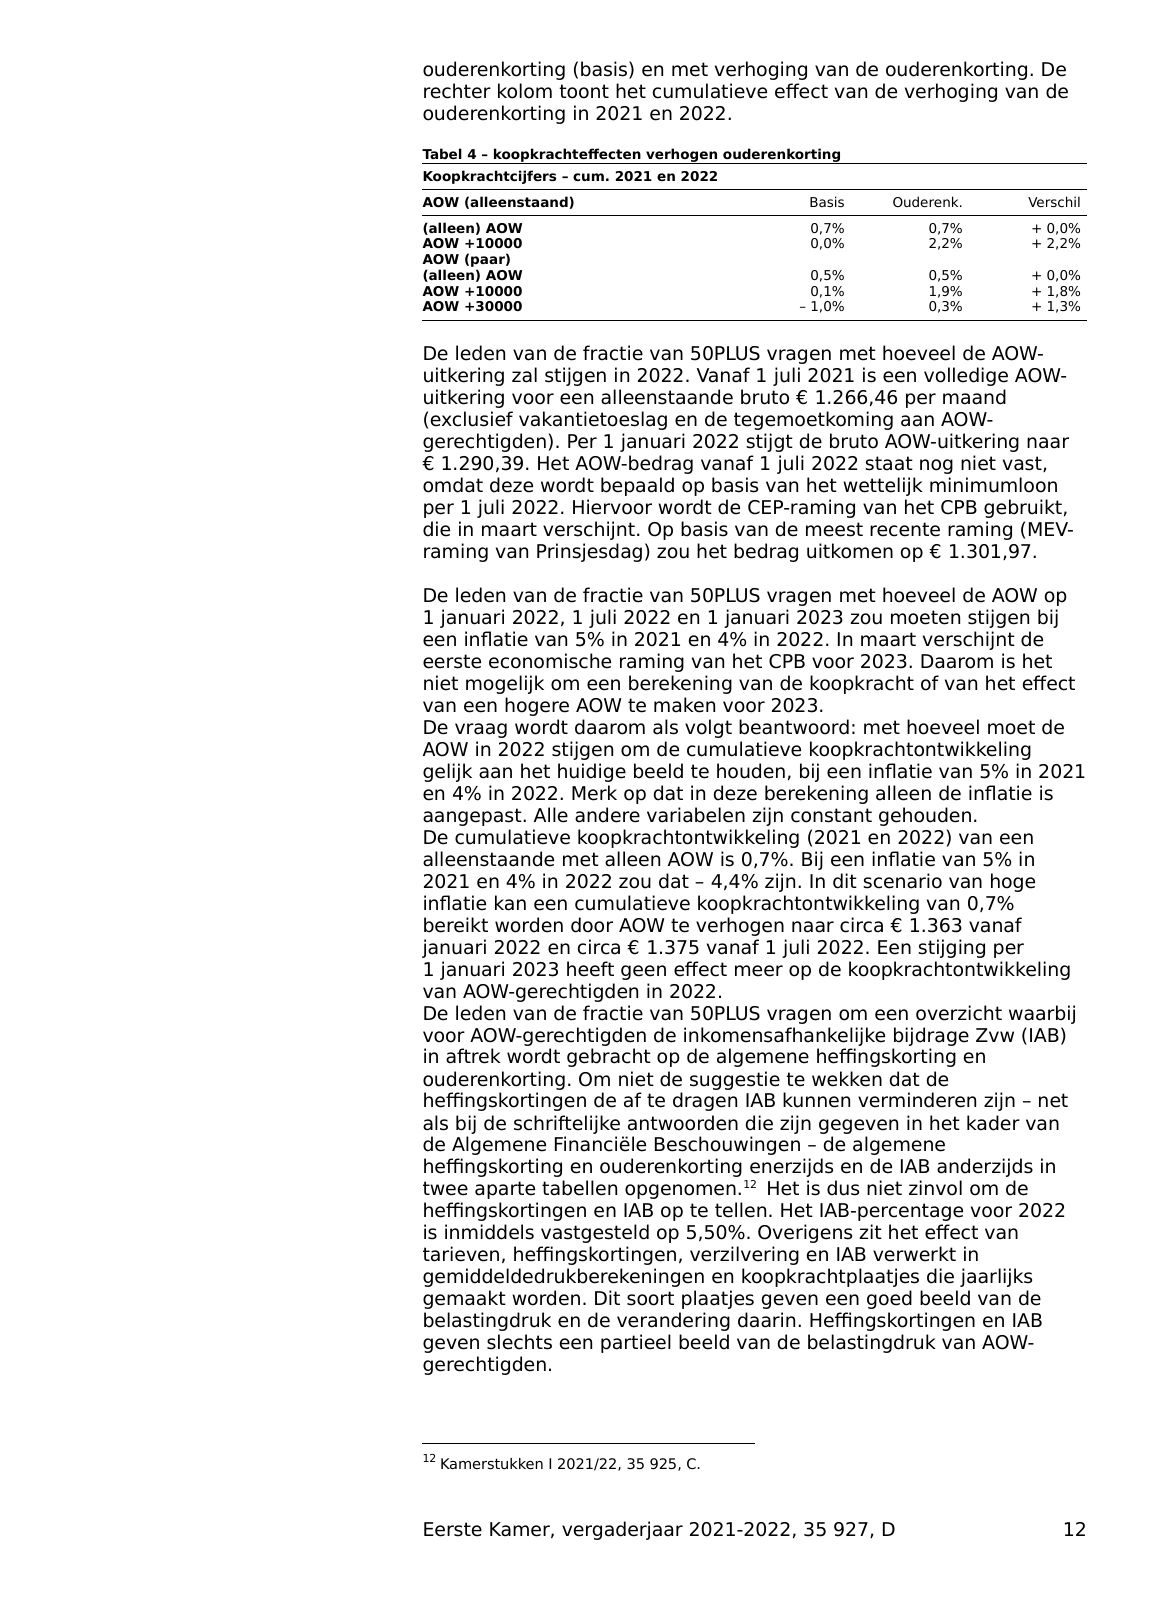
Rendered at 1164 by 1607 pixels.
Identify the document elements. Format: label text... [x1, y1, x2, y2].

table_cell – 1,0% [732, 299, 850, 320]
text De leden van de fractie van 50PLUS vragen om een overzicht waarbij voor AOW-gerechtigden de inkomensafhankelijke bijdrage Zvw (IAB) in aftrek wordt gebracht op de algemene heffingskorting en ouderenkorting. Om niet de suggestie te wekken dat de heffingskortingen de af te dragen IAB kunnen verminderen zijn – net als bij de schriftelijke antwoorden die zijn gegeven in het kader van de Algemene Financiële Beschouwingen – de algemene heffingskorting en ouderenkorting enerzijds en de IAB anderzijds in twee aparte tabellen opgenomen. Het is dus niet zinvol om de heffingskortingen en IAB op te tellen. Het IAB-percentage voor 2022 is inmiddels vastgesteld op 5,50%. Overigens zit het effect van tarieven, heffingskortingen, verzilvering en IAB verwerkt in gemiddeldedrukberekeningen en koopkrachtplaatjes die jaarlijks gemaakt worden. Dit soort plaatjes geven een goed beeld van de belastingdruk en de verandering daarin. Heffingskortingen en IAB geven slechts een partieel beeld van de belastingdruk van AOW-gerechtigden. [422, 1002, 1087, 1376]
text De cumulatieve koopkrachtontwikkeling (2021 en 2022) van een alleenstaande met alleen AOW is 0,7%. Bij een inflatie van 5% in 2021 en 4% in 2022 zou dat – 4,4% zijn. In dit scenario van hoge inflatie kan een cumulatieve koopkrachtontwikkeling van 0,7% bereikt worden door AOW te verhogen naar circa € 1.363 vanaf januari 2022 en circa € 1.375 vanaf 1 juli 2022. Een stijging per 1 januari 2023 heeft geen effect meer op de koopkrachtontwikkeling van AOW-gerechtigden in 2022. [422, 827, 1087, 1002]
table_cell AOW +10000 [422, 284, 732, 299]
table_cell AOW +30000 [422, 299, 732, 320]
table_cell [969, 252, 1087, 268]
table_cell + 1,3% [969, 299, 1087, 320]
table_cell Ouderenk. [850, 190, 968, 215]
table_cell 0,7% [850, 216, 968, 236]
table_cell (alleen) AOW [422, 268, 732, 283]
table_cell Basis [732, 190, 850, 215]
text Kamerstukken I 2021/22, 35 925, C. [422, 1452, 1087, 1474]
table_cell + 0,0% [969, 268, 1087, 283]
table_cell Verschil [969, 190, 1087, 215]
table_cell Koopkrachtcijfers – cum. 2021 en 2022 [422, 164, 1087, 189]
table_cell + 2,2% [969, 236, 1087, 252]
table_cell + 1,8% [969, 284, 1087, 299]
table_cell 0,0% [732, 236, 850, 252]
table_header Tabel 4 – koopkrachteffecten verhogen ouderenkorting [422, 147, 1087, 163]
table_cell (alleen) AOW [422, 216, 732, 236]
table_cell AOW (alleenstaand) [422, 190, 732, 215]
table_cell 0,5% [732, 268, 850, 283]
table_cell 0,1% [732, 284, 850, 299]
text De leden van de fractie van 50PLUS vragen met hoeveel de AOW-uitkering zal stijgen in 2022. Vanaf 1 juli 2021 is een volledige AOW-uitkering voor een alleenstaande bruto € 1.266,46 per maand (exclusief vakantietoeslag en de tegemoetkoming aan AOW-gerechtigden). Per 1 januari 2022 stijgt de bruto AOW-uitkering naar € 1.290,39. Het AOW-bedrag vanaf 1 juli 2022 staat nog niet vast, omdat deze wordt bepaald op basis van het wettelijk minimumloon per 1 juli 2022. Hiervoor wordt de CEP-raming van het CPB gebruikt, die in maart verschijnt. Op basis van de meest recente raming (MEV-raming van Prinsjesdag) zou het bedrag uitkomen op € 1.301,97. [422, 343, 1087, 563]
table_cell 0,5% [850, 268, 968, 283]
table_cell AOW +10000 [422, 236, 732, 252]
table_cell [732, 252, 850, 268]
table_cell 2,2% [850, 236, 968, 252]
table_cell + 0,0% [969, 216, 1087, 236]
table_cell AOW (paar) [422, 252, 732, 268]
text De leden van de fractie van 50PLUS vragen met hoeveel de AOW op 1 januari 2022, 1 juli 2022 en 1 januari 2023 zou moeten stijgen bij een inflatie van 5% in 2021 en 4% in 2022. In maart verschijnt de eerste economische raming van het CPB voor 2023. Daarom is het niet mogelijk om een berekening van de koopkracht of van het effect van een hogere AOW te maken voor 2023. [422, 585, 1087, 717]
table_cell [850, 252, 968, 268]
table_cell 0,3% [850, 299, 968, 320]
table_cell 0,7% [732, 216, 850, 236]
text De vraag wordt daarom als volgt beantwoord: met hoeveel moet de AOW in 2022 stijgen om de cumulatieve koopkrachtontwikkeling gelijk aan het huidige beeld te houden, bij een inflatie van 5% in 2021 en 4% in 2022. Merk op dat in deze berekening alleen de inflatie is aangepast. Alle andere variabelen zijn constant gehouden. [422, 717, 1087, 827]
text ouderenkorting (basis) en met verhoging van de ouderenkorting. De rechter kolom toont het cumulatieve effect van de verhoging van de ouderenkorting in 2021 en 2022. [422, 59, 1087, 125]
table_cell 1,9% [850, 284, 968, 299]
